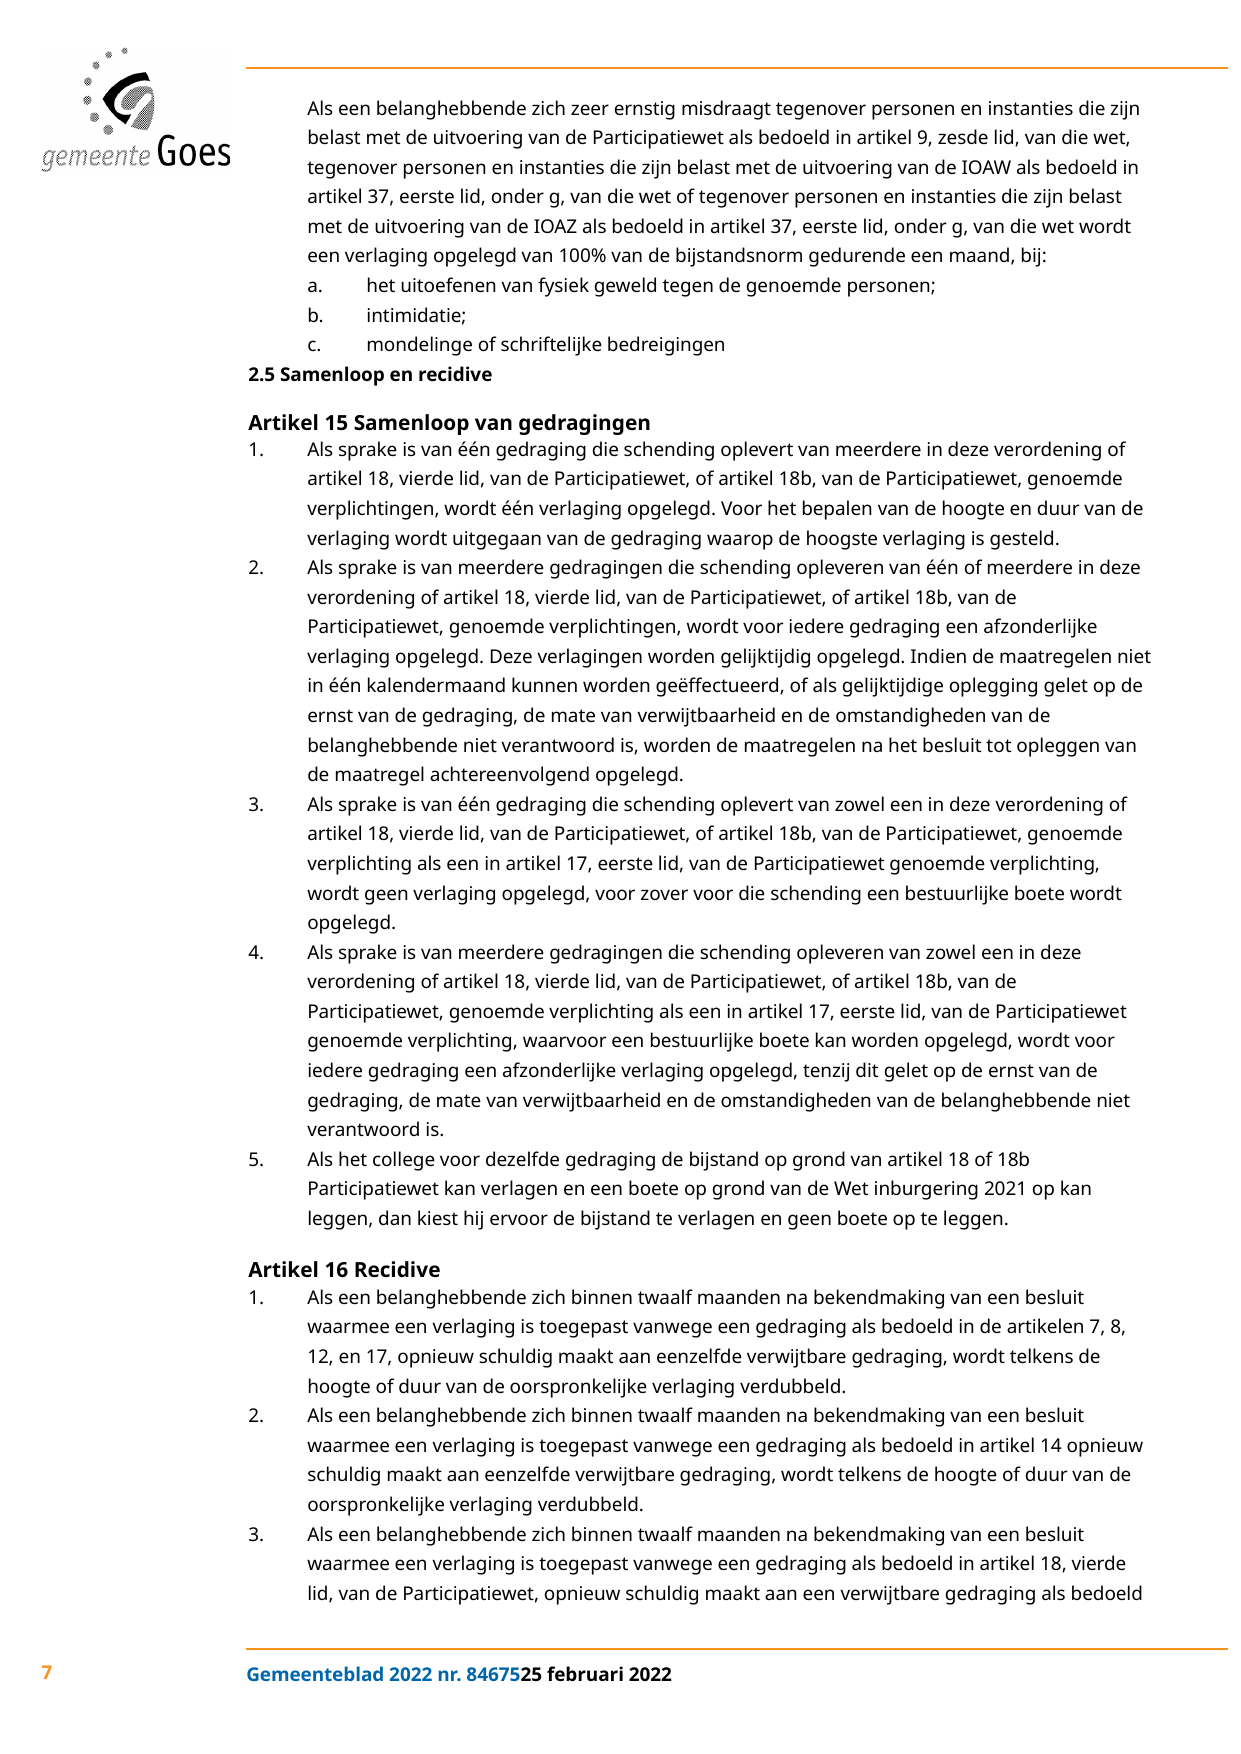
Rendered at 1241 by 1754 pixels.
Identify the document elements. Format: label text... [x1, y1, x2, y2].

list Als sprake is van één gedraging die schending oplevert van zowel een in deze verordening of artikel 18, vierde lid, van de Participatiewet, of artikel 18b, van de Participatiewet, genoemde verplichting als een in artikel 17, eerste lid, van de Participatiewet genoemde verplichting, wordt geen verlaging opgelegd, voor zover voor die schending een bestuurlijke boete wordt opgelegd. [248, 791, 1152, 935]
list Als sprake is van één gedraging die schending oplevert van meerdere in deze verordening of artikel 18, vierde lid, van de Participatiewet, of artikel 18b, van de Participatiewet, genoemde verplichtingen, wordt één verlaging opgelegd. Voor het bepalen van de hoogte en duur van de verlaging wordt uitgegaan van de gedraging waarop de hoogste verlaging is gesteld. [248, 436, 1152, 551]
list intimidatie; [307, 302, 1152, 328]
list mondelinge of schriftelijke bedreigingen [307, 331, 1152, 357]
list Als een belanghebbende zich binnen twaalf maanden na bekendmaking van een besluit waarmee een verlaging is toegepast vanwege een gedraging als bedoeld in artikel 14 opnieuw schuldig maakt aan eenzelfde verwijtbare gedraging, wordt telkens de hoogte of duur van de oorspronkelijke verlaging verdubbeld. [248, 1402, 1152, 1517]
list Als het college voor dezelfde gedraging de bijstand op grond van artikel 18 of 18b Participatiewet kan verlagen en een boete op grond van de Wet inburgering 2021 op kan leggen, dan kiest hij ervoor de bijstand te verlagen en geen boete op te leggen. [248, 1146, 1152, 1231]
text 2.5 Samenloop en recidive [248, 361, 1152, 387]
text Artikel 16 Recidive [248, 1256, 1152, 1284]
list Als een belanghebbende zich zeer ernstig misdraagt tegenover personen en instanties die zijn belast met de uitvoering van de Participatiewet als bedoeld in artikel 9, zesde lid, van die wet, tegenover personen en instanties die zijn belast met de uitvoering van de IOAW als bedoeld in artikel 37, eerste lid, onder g, van die wet of tegenover personen en instanties die zijn belast met de uitvoering van de IOAZ als bedoeld in artikel 37, eerste lid, onder g, van die wet wordt een verlaging opgelegd van 100% van de bijstandsnorm gedurende een maand, bij: [248, 95, 1152, 268]
picture [41, 47, 231, 172]
list Als een belanghebbende zich binnen twaalf maanden na bekendmaking van een besluit waarmee een verlaging is toegepast vanwege een gedraging als bedoeld in artikel 18, vierde lid, van de Participatiewet, opnieuw schuldig maakt aan een verwijtbare gedraging als bedoeld [248, 1521, 1152, 1606]
list Als sprake is van meerdere gedragingen die schending opleveren van zowel een in deze verordening of artikel 18, vierde lid, van de Participatiewet, of artikel 18b, van de Participatiewet, genoemde verplichting als een in artikel 17, eerste lid, van de Participatiewet genoemde verplichting, waarvoor een bestuurlijke boete kan worden opgelegd, wordt voor iedere gedraging een afzonderlijke verlaging opgelegd, tenzij dit gelet op de ernst van de gedraging, de mate van verwijtbaarheid en de omstandigheden van de belanghebbende niet verantwoord is. [248, 939, 1152, 1142]
list Als een belanghebbende zich binnen twaalf maanden na bekendmaking van een besluit waarmee een verlaging is toegepast vanwege een gedraging als bedoeld in de artikelen 7, 8, 12, en 17, opnieuw schuldig maakt aan eenzelfde verwijtbare gedraging, wordt telkens de hoogte of duur van de oorspronkelijke verlaging verdubbeld. [248, 1284, 1152, 1398]
list Als sprake is van meerdere gedragingen die schending opleveren van één of meerdere in deze verordening of artikel 18, vierde lid, van de Participatiewet, of artikel 18b, van de Participatiewet, genoemde verplichtingen, wordt voor iedere gedraging een afzonderlijke verlaging opgelegd. Deze verlagingen worden gelijktijdig opgelegd. Indien de maatregelen niet in één kalendermaand kunnen worden geëffectueerd, of als gelijktijdige oplegging gelet op de ernst van de gedraging, de mate van verwijtbaarheid en de omstandigheden van de belanghebbende niet verantwoord is, worden de maatregelen na het besluit tot opleggen van de maatregel achtereenvolgend opgelegd. [248, 554, 1152, 787]
list het uitoefenen van fysiek geweld tegen de genoemde personen; [307, 272, 1152, 298]
text Artikel 15 Samenloop van gedragingen [248, 408, 1152, 436]
